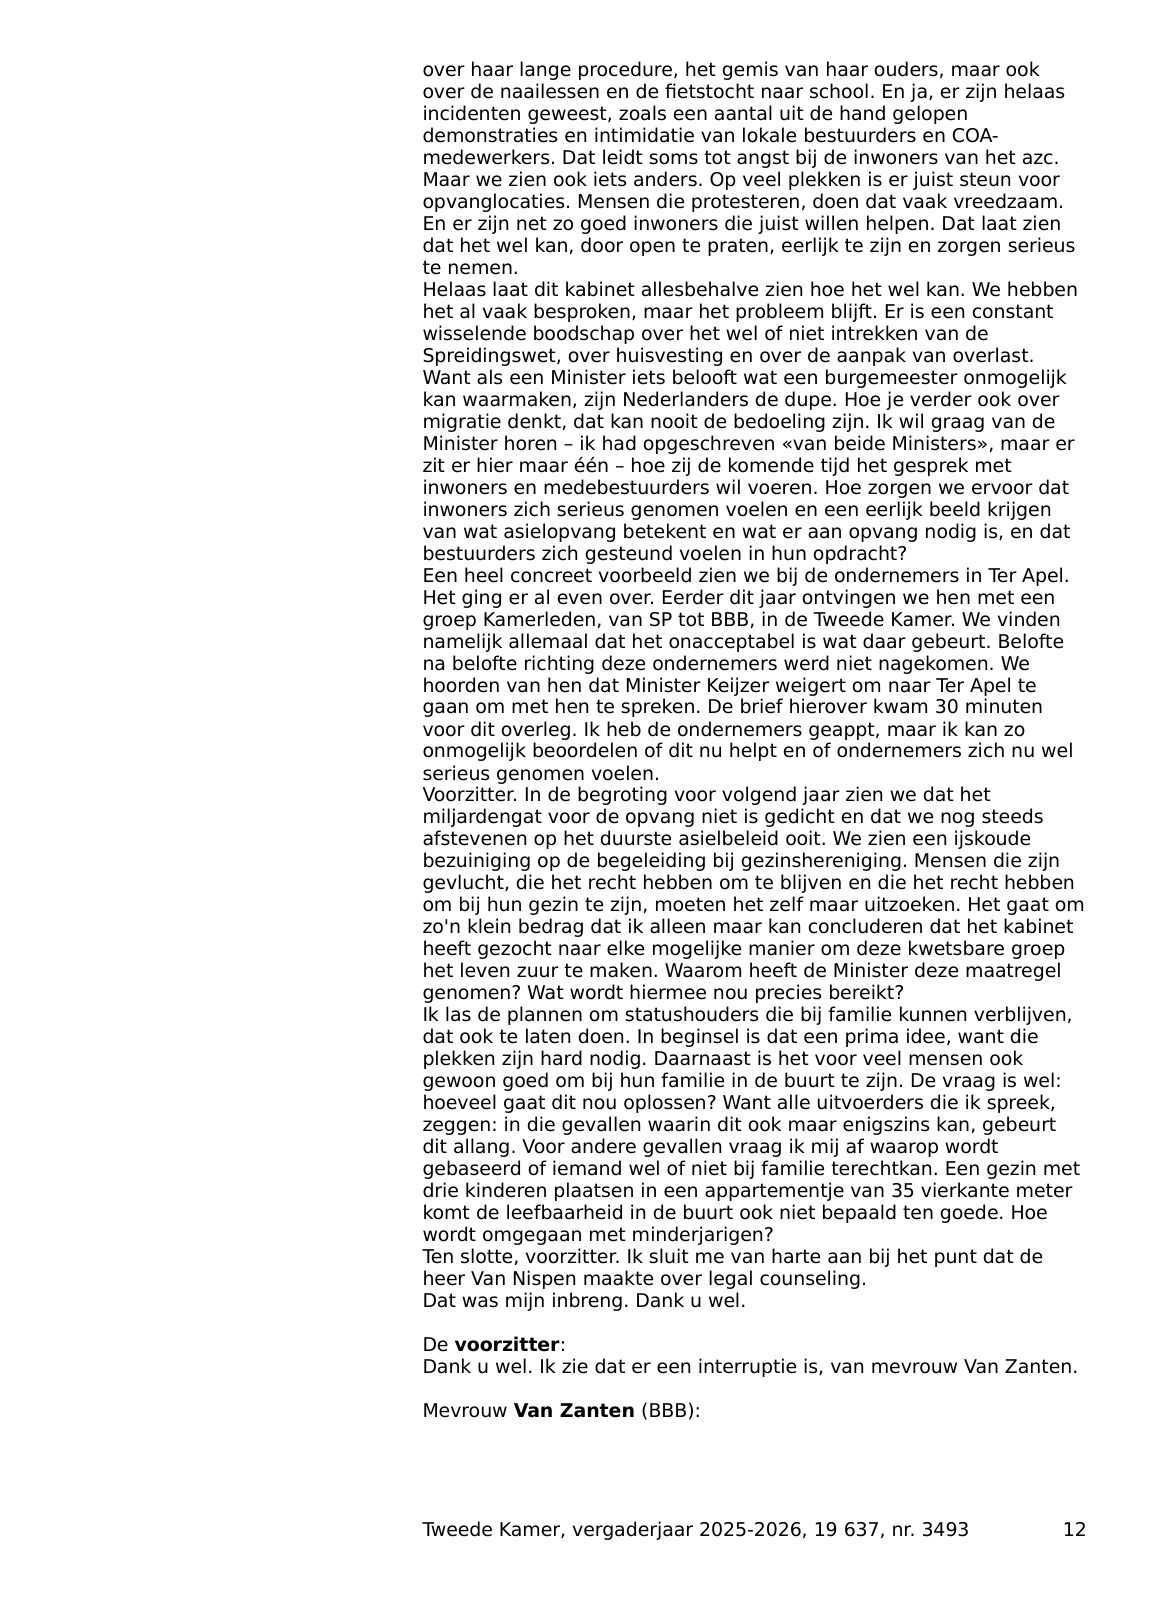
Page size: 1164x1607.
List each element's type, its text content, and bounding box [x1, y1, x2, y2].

text Een heel concreet voorbeeld zien we bij de ondernemers in Ter Apel. Het ging er al even over. Eerder dit jaar ontvingen we hen met een groep Kamerleden, van SP tot BBB, in de Tweede Kamer. We vinden namelijk allemaal dat het onacceptabel is wat daar gebeurt. Belofte na belofte richting deze ondernemers werd niet nagekomen. We hoorden van hen dat Minister Keijzer weigert om naar Ter Apel te gaan om met hen te spreken. De brief hierover kwam 30 minuten voor dit overleg. Ik heb de ondernemers geappt, maar ik kan zo onmogelijk beoordelen of dit nu helpt en of ondernemers zich nu wel serieus genomen voelen. [422, 564, 1087, 784]
text Ten slotte, voorzitter. Ik sluit me van harte aan bij het punt dat de heer Van Nispen maakte over legal counseling. [422, 1246, 1087, 1290]
text over haar lange procedure, het gemis van haar ouders, maar ook over de naailessen en de fietstocht naar school. En ja, er zijn helaas incidenten geweest, zoals een aantal uit de hand gelopen demonstraties en intimidatie van lokale bestuurders en COA-medewerkers. Dat leidt soms tot angst bij de inwoners van het azc. Maar we zien ook iets anders. Op veel plekken is er juist steun voor opvanglocaties. Mensen die protesteren, doen dat vaak vreedzaam. En er zijn net zo goed inwoners die juist willen helpen. Dat laat zien dat het wel kan, door open te praten, eerlijk te zijn en zorgen serieus te nemen. [422, 59, 1087, 279]
text Voorzitter. In de begroting voor volgend jaar zien we dat het miljardengat voor de opvang niet is gedicht en dat we nog steeds afstevenen op het duurste asielbeleid ooit. We zien een ijskoude bezuiniging op de begeleiding bij gezinshereniging. Mensen die zijn gevlucht, die het recht hebben om te blijven en die het recht hebben om bij hun gezin te zijn, moeten het zelf maar uitzoeken. Het gaat om zo'n klein bedrag dat ik alleen maar kan concluderen dat het kabinet heeft gezocht naar elke mogelijke manier om deze kwetsbare groep het leven zuur te maken. Waarom heeft de Minister deze maatregel genomen? Wat wordt hiermee nou precies bereikt? [422, 784, 1087, 1004]
text Dank u wel. Ik zie dat er een interruptie is, van mevrouw Van Zanten. [422, 1356, 1087, 1378]
text Mevrouw Van Zanten (BBB): [422, 1400, 1087, 1422]
text Dat was mijn inbreng. Dank u wel. [422, 1290, 1087, 1312]
text Ik las de plannen om statushouders die bij familie kunnen verblijven, dat ook te laten doen. In beginsel is dat een prima idee, want die plekken zijn hard nodig. Daarnaast is het voor veel mensen ook gewoon goed om bij hun familie in de buurt te zijn. De vraag is wel: hoeveel gaat dit nou oplossen? Want alle uitvoerders die ik spreek, zeggen: in die gevallen waarin dit ook maar enigszins kan, gebeurt dit allang. Voor andere gevallen vraag ik mij af waarop wordt gebaseerd of iemand wel of niet bij familie terechtkan. Een gezin met drie kinderen plaatsen in een appartementje van 35 vierkante meter komt de leefbaarheid in de buurt ook niet bepaald ten goede. Hoe wordt omgegaan met minderjarigen? [422, 1004, 1087, 1246]
text De voorzitter: [422, 1334, 1087, 1356]
text Helaas laat dit kabinet allesbehalve zien hoe het wel kan. We hebben het al vaak besproken, maar het probleem blijft. Er is een constant wisselende boodschap over het wel of niet intrekken van de Spreidingswet, over huisvesting en over de aanpak van overlast. Want als een Minister iets belooft wat een burgemeester onmogelijk kan waarmaken, zijn Nederlanders de dupe. Hoe je verder ook over migratie denkt, dat kan nooit de bedoeling zijn. Ik wil graag van de Minister horen – ik had opgeschreven «van beide Ministers», maar er zit er hier maar één – hoe zij de komende tijd het gesprek met inwoners en medebestuurders wil voeren. Hoe zorgen we ervoor dat inwoners zich serieus genomen voelen en een eerlijk beeld krijgen van wat asielopvang betekent en wat er aan opvang nodig is, en dat bestuurders zich gesteund voelen in hun opdracht? [422, 279, 1087, 564]
